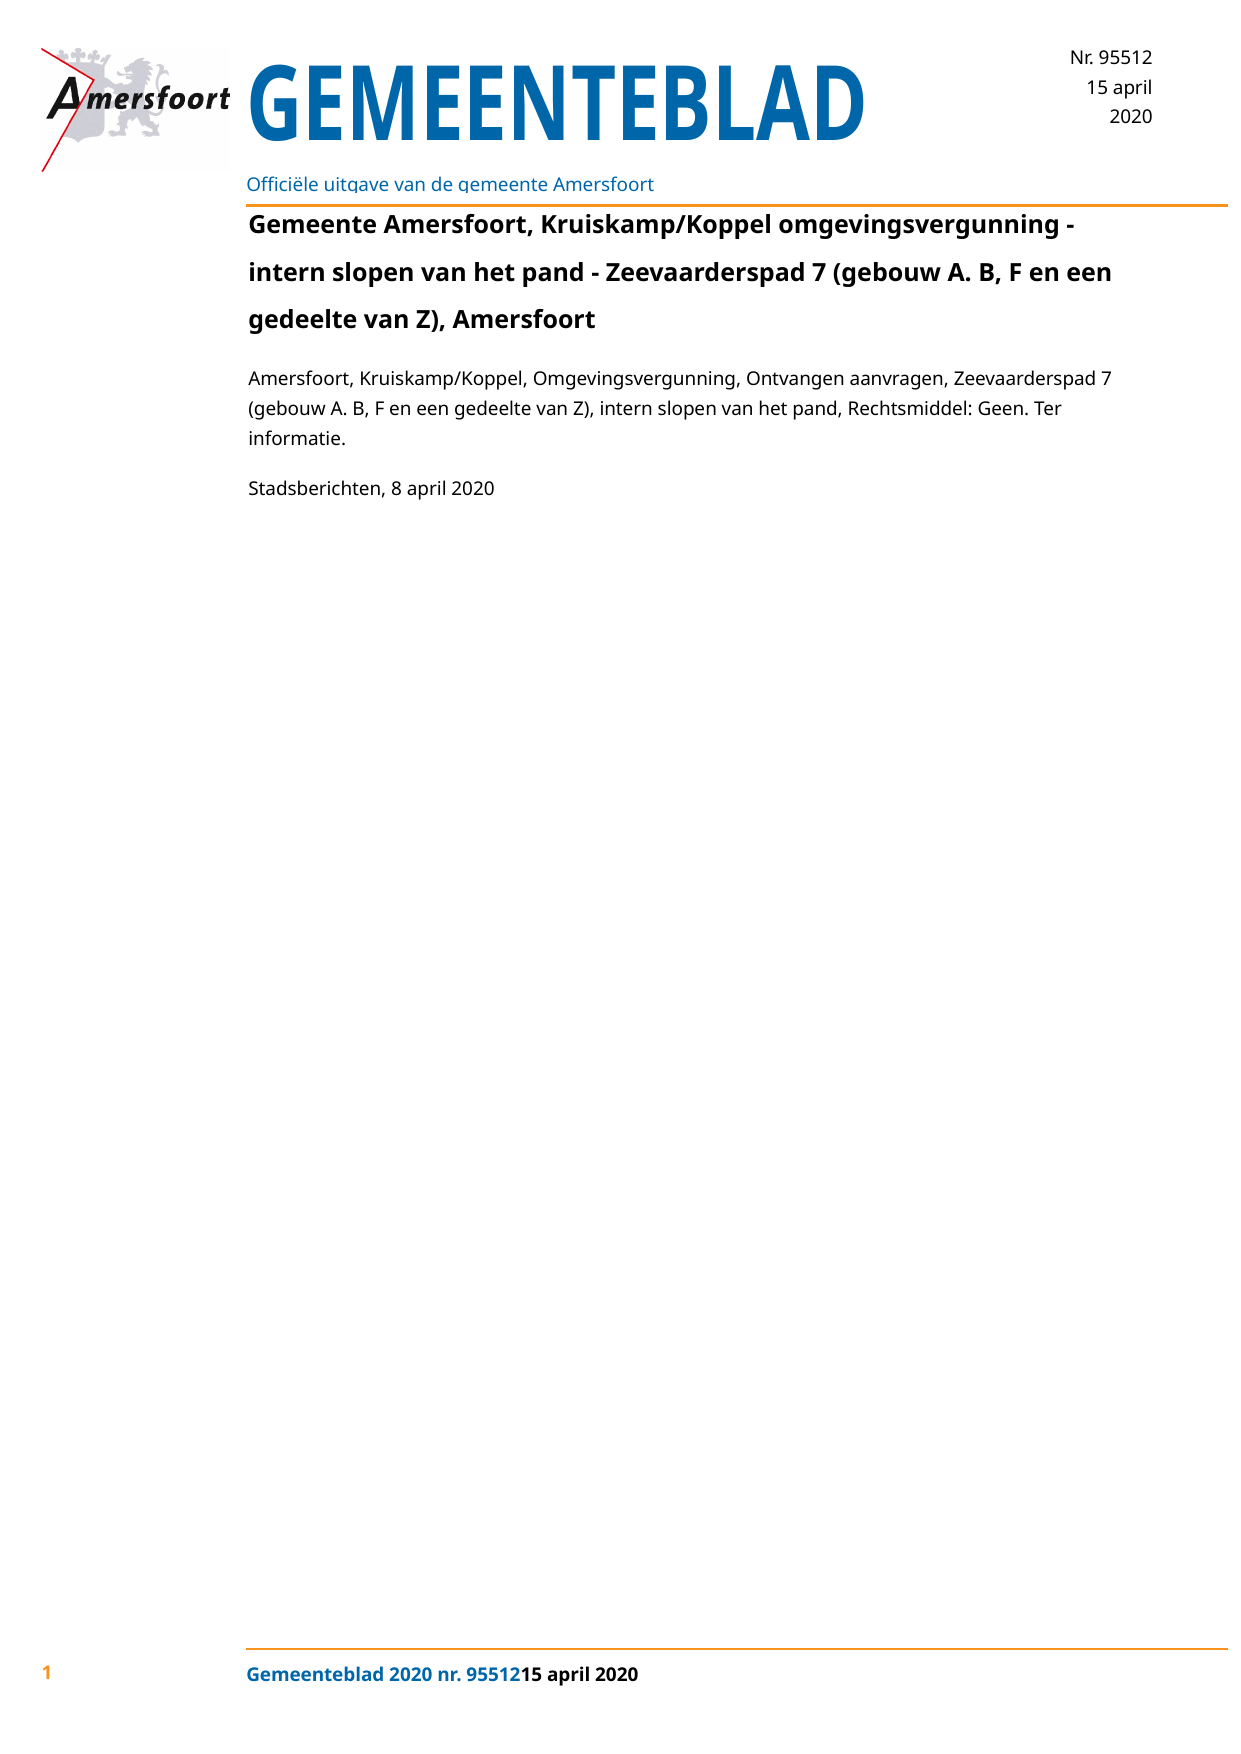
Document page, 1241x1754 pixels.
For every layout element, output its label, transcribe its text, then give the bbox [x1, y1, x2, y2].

text Stadsberichten, 8 april 2020 [248, 475, 1152, 501]
text Gemeente Amersfoort, Kruiskamp/Koppel omgevingsvergunning - intern slopen van het pand - Zeevaarderspad 7 (gebouw A. B, F en een gedeelte van Z), Amersfoort [248, 207, 1152, 336]
text Amersfoort, Kruiskamp/Koppel, Omgevingsvergunning, Ontvangen aanvragen, Zeevaarderspad 7 (gebouw A. B, F en een gedeelte van Z), intern slopen van het pand, Rechtsmiddel: Geen. Ter informatie. [248, 366, 1152, 450]
picture [41, 47, 231, 172]
